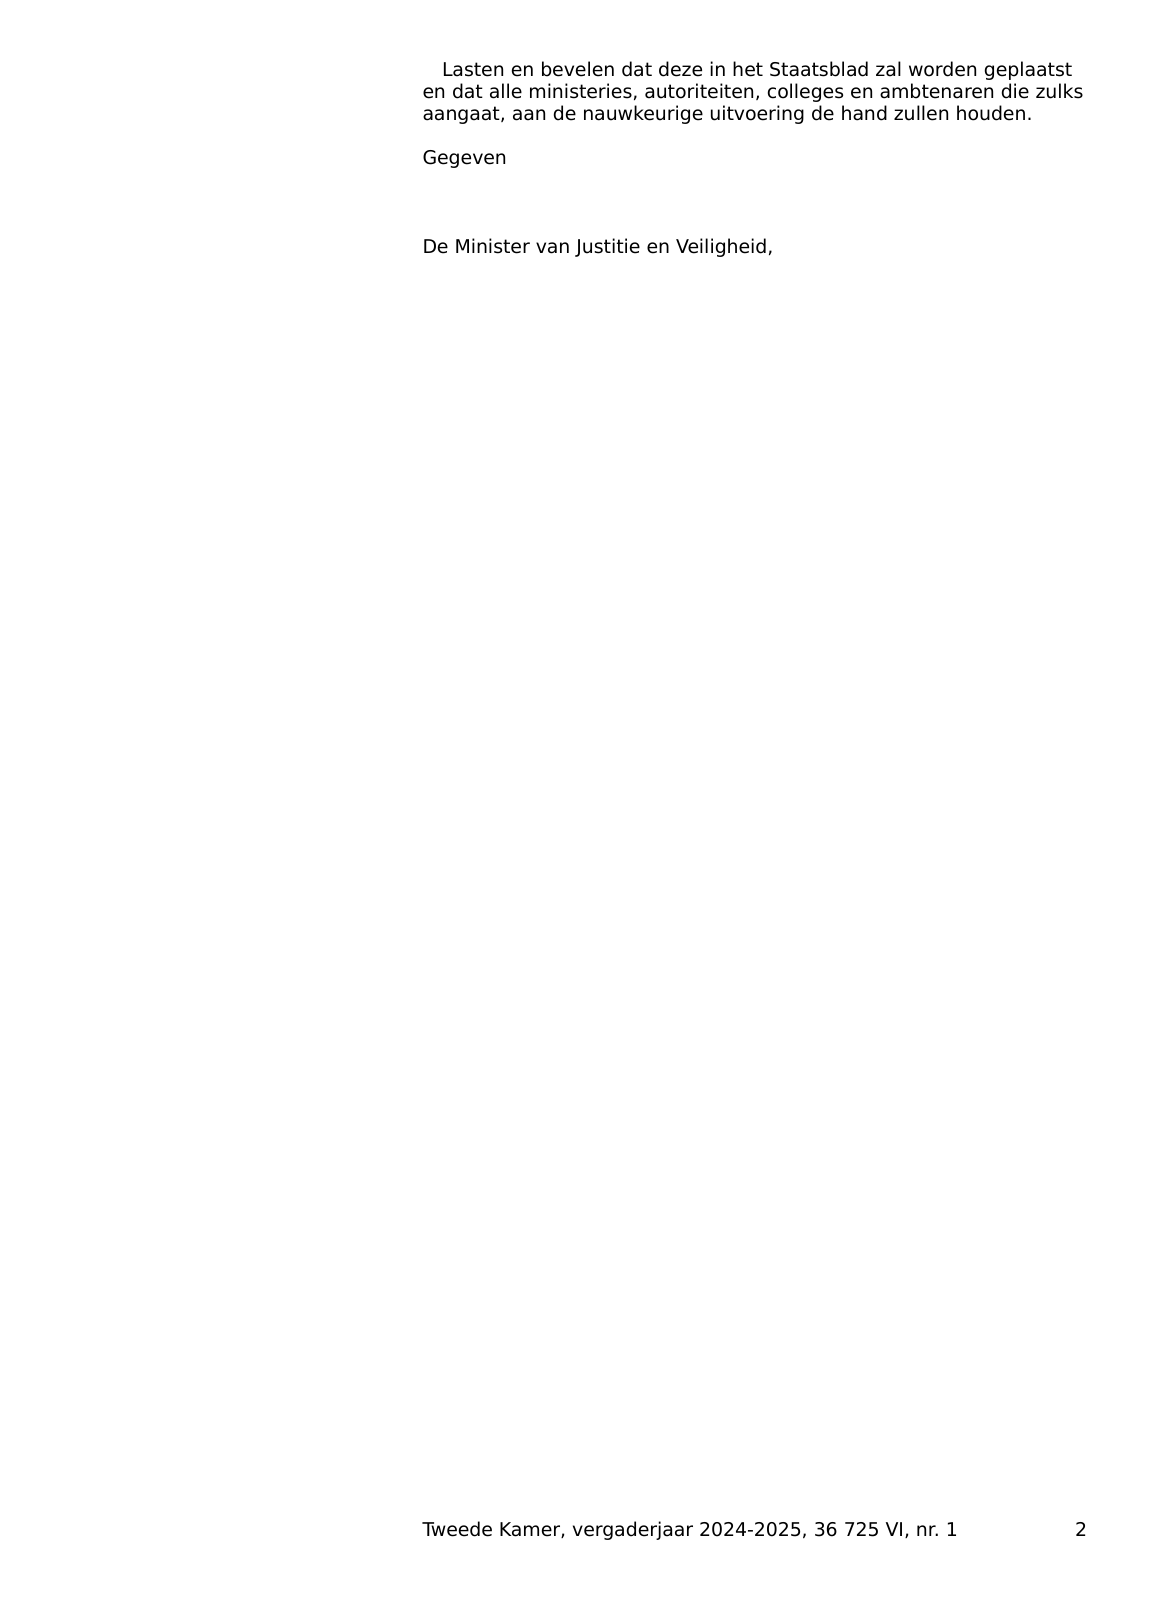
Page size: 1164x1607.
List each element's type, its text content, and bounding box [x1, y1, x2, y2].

text Gegeven [422, 147, 1087, 169]
text De Minister van Justitie en Veiligheid, [422, 236, 1087, 258]
text Lasten en bevelen dat deze in het Staatsblad zal worden geplaatst en dat alle ministeries, autoriteiten, colleges en ambtenaren die zulks aangaat, aan de nauwkeurige uitvoering de hand zullen houden. [422, 59, 1087, 125]
